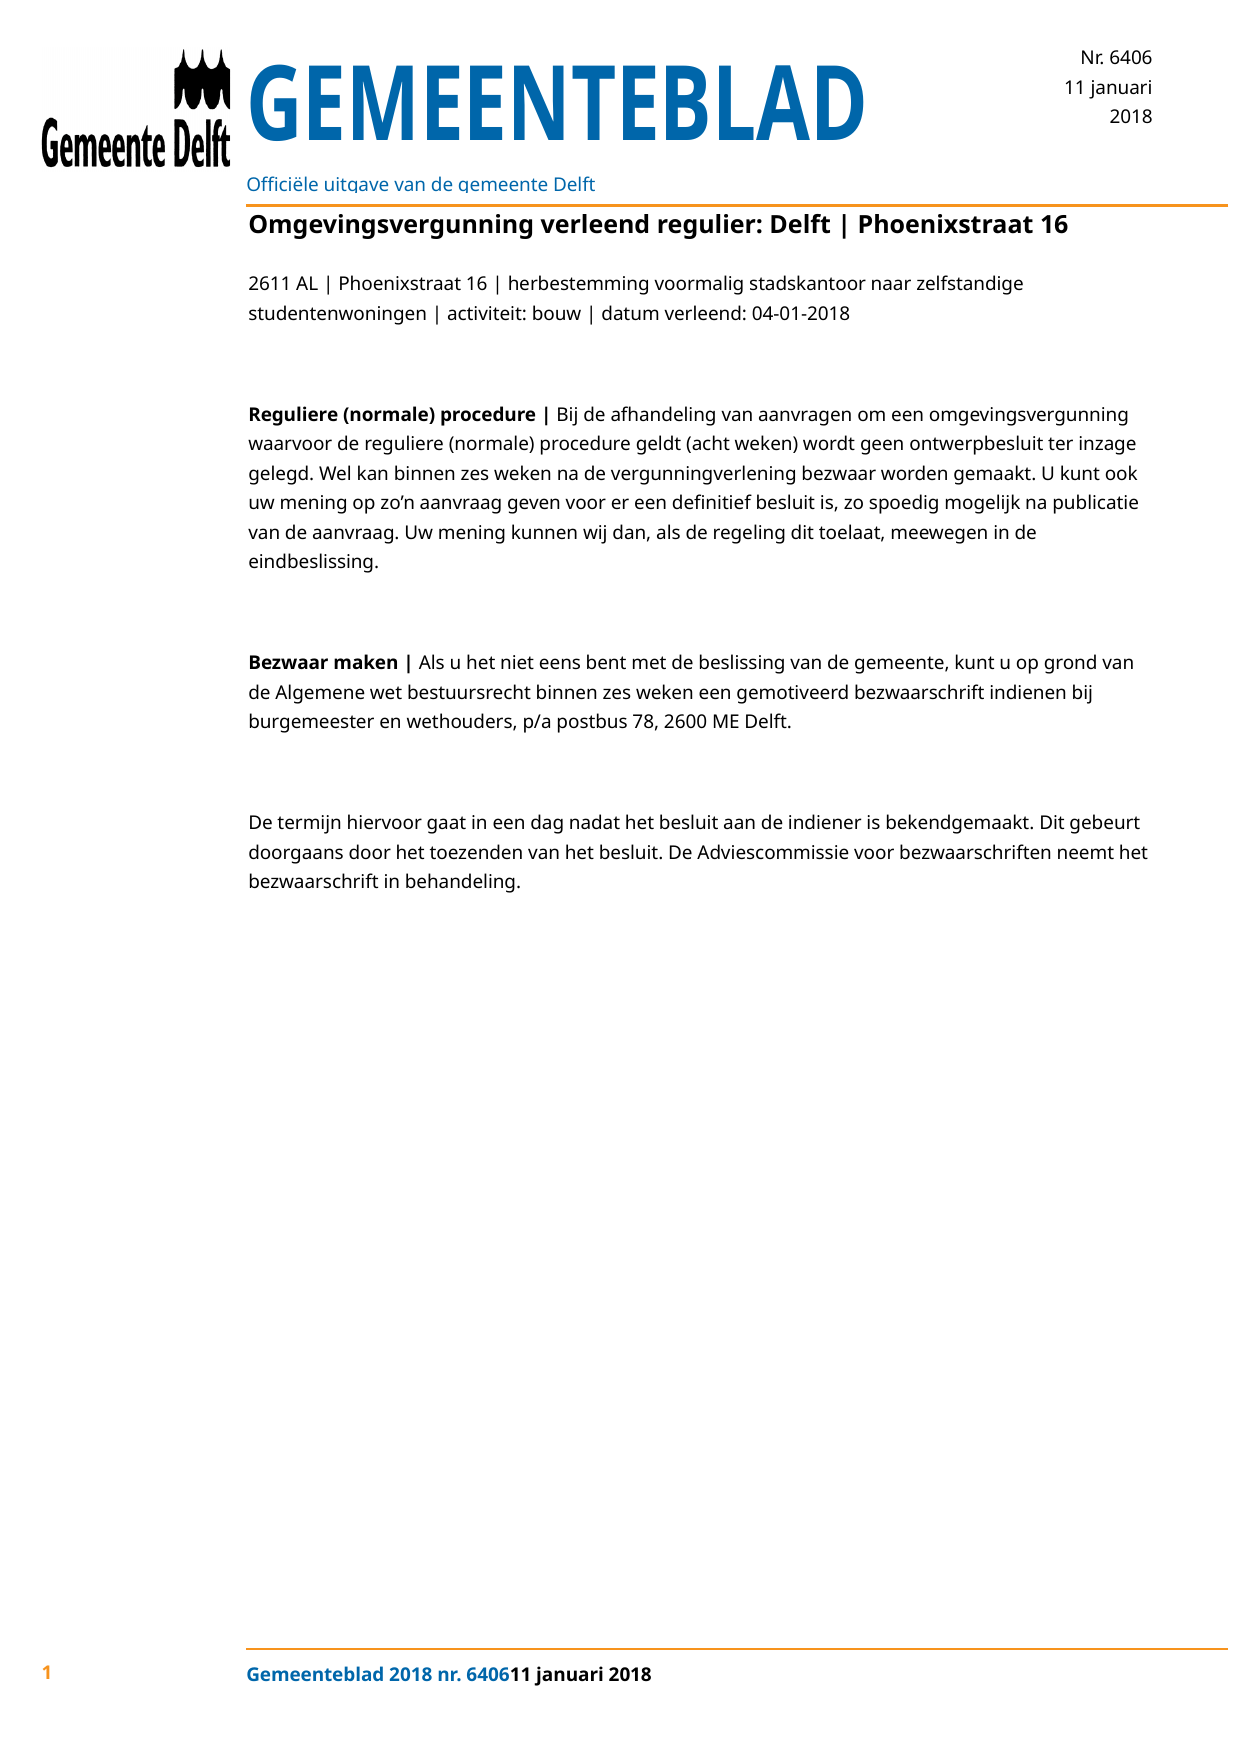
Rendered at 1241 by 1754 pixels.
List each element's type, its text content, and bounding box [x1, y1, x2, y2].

text Omgevingsvergunning verleend regulier: Delft | Phoenixstraat 16 [248, 207, 1152, 241]
text Reguliere (normale) procedure | Bij de afhandeling van aanvragen om een omgevingsvergunning waarvoor de reguliere (normale) procedure geldt (acht weken) wordt geen ontwerpbesluit ter inzage gelegd. Wel kan binnen zes weken na de vergunningverlening bezwaar worden gemaakt. U kunt ook uw mening op zo’n aanvraag geven voor er een definitief besluit is, zo spoedig mogelijk na publicatie van de aanvraag. Uw mening kunnen wij dan, als de regeling dit toelaat, meewegen in de eindbeslissing. [248, 401, 1152, 574]
text De termijn hiervoor gaat in een dag nadat het besluit aan de indiener is bekendgemaakt. Dit gebeurt doorgaans door het toezenden van het besluit. De Adviescommissie voor bezwaarschriften neemt het bezwaarschrift in behandeling. [248, 809, 1152, 894]
text 2611 AL | Phoenixstraat 16 | herbestemming voormalig stadskantoor naar zelfstandige studentenwoningen | activiteit: bouw | datum verleend: 04-01-2018 [248, 270, 1152, 326]
text Bezwaar maken | Als u het niet eens bent met de beslissing van de gemeente, kunt u op grond van de Algemene wet bestuursrecht binnen zes weken een gemotiveerd bezwaarschrift indienen bij burgemeester en wethouders, p/a postbus 78, 2600 ME Delft. [248, 649, 1152, 734]
picture [41, 47, 231, 172]
